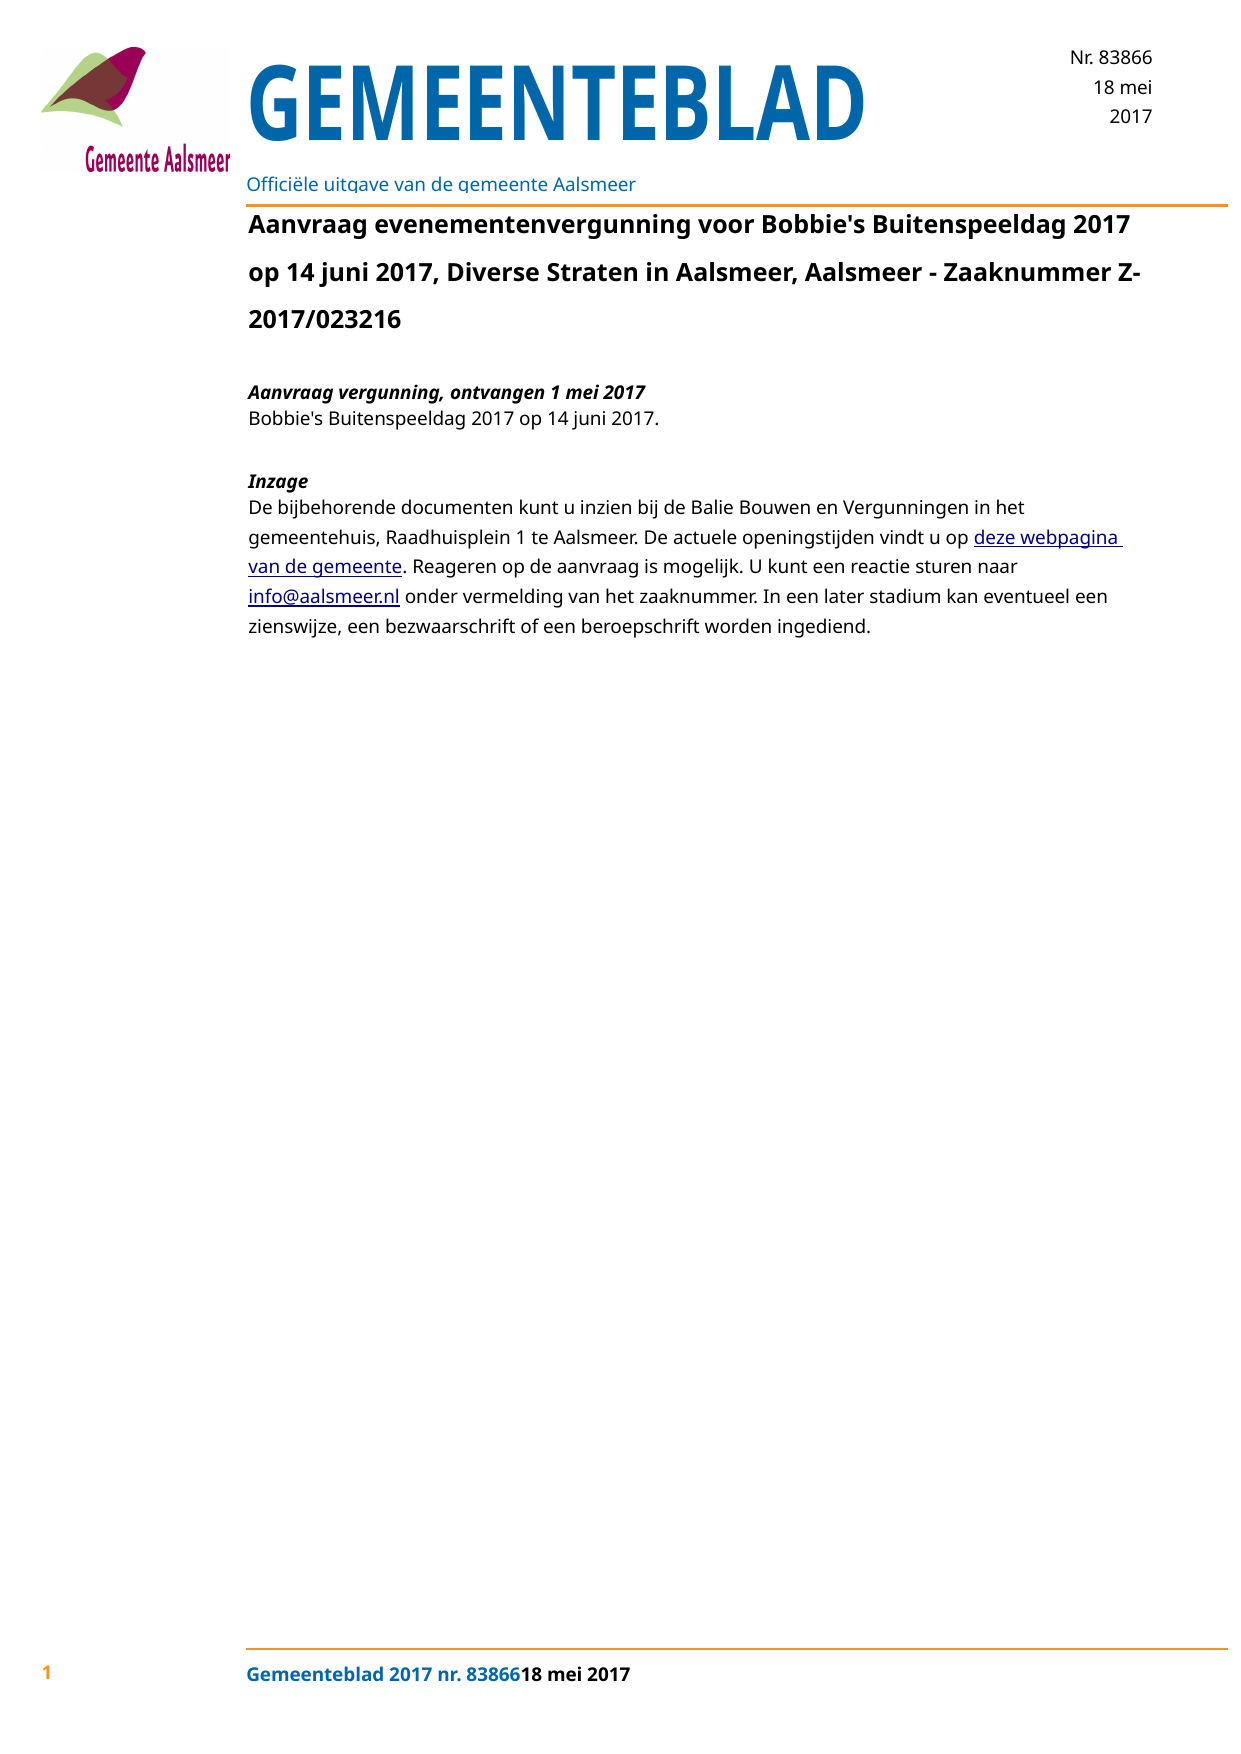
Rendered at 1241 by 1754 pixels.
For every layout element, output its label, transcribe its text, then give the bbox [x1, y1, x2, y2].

text Inzage [248, 469, 1152, 494]
picture [41, 47, 231, 172]
text ​ [248, 663, 1152, 689]
text Bobbie's Buitenspeeldag 2017 op 14 juni 2017. [248, 405, 1152, 431]
text Aanvraag vergunning, ontvangen 1 mei 2017 [248, 379, 1152, 405]
text De bijbehorende documenten kunt u inzien bij de Balie Bouwen en Vergunningen in het gemeentehuis, Raadhuisplein 1 te Aalsmeer. De actuele openingstijden vindt u op deze webpagina van de gemeente. Reageren op de aanvraag is mogelijk. U kunt een reactie sturen naar info@aalsmeer.nl onder vermelding van het zaaknummer. In een later stadium kan eventueel een zienswijze, een bezwaarschrift of een beroepschrift worden ingediend. [248, 494, 1152, 638]
text Aanvraag evenementenvergunning voor Bobbie's Buitenspeeldag 2017 op 14 juni 2017, Diverse Straten in Aalsmeer, Aalsmeer - Zaaknummer Z-2017/023216 [248, 207, 1152, 336]
